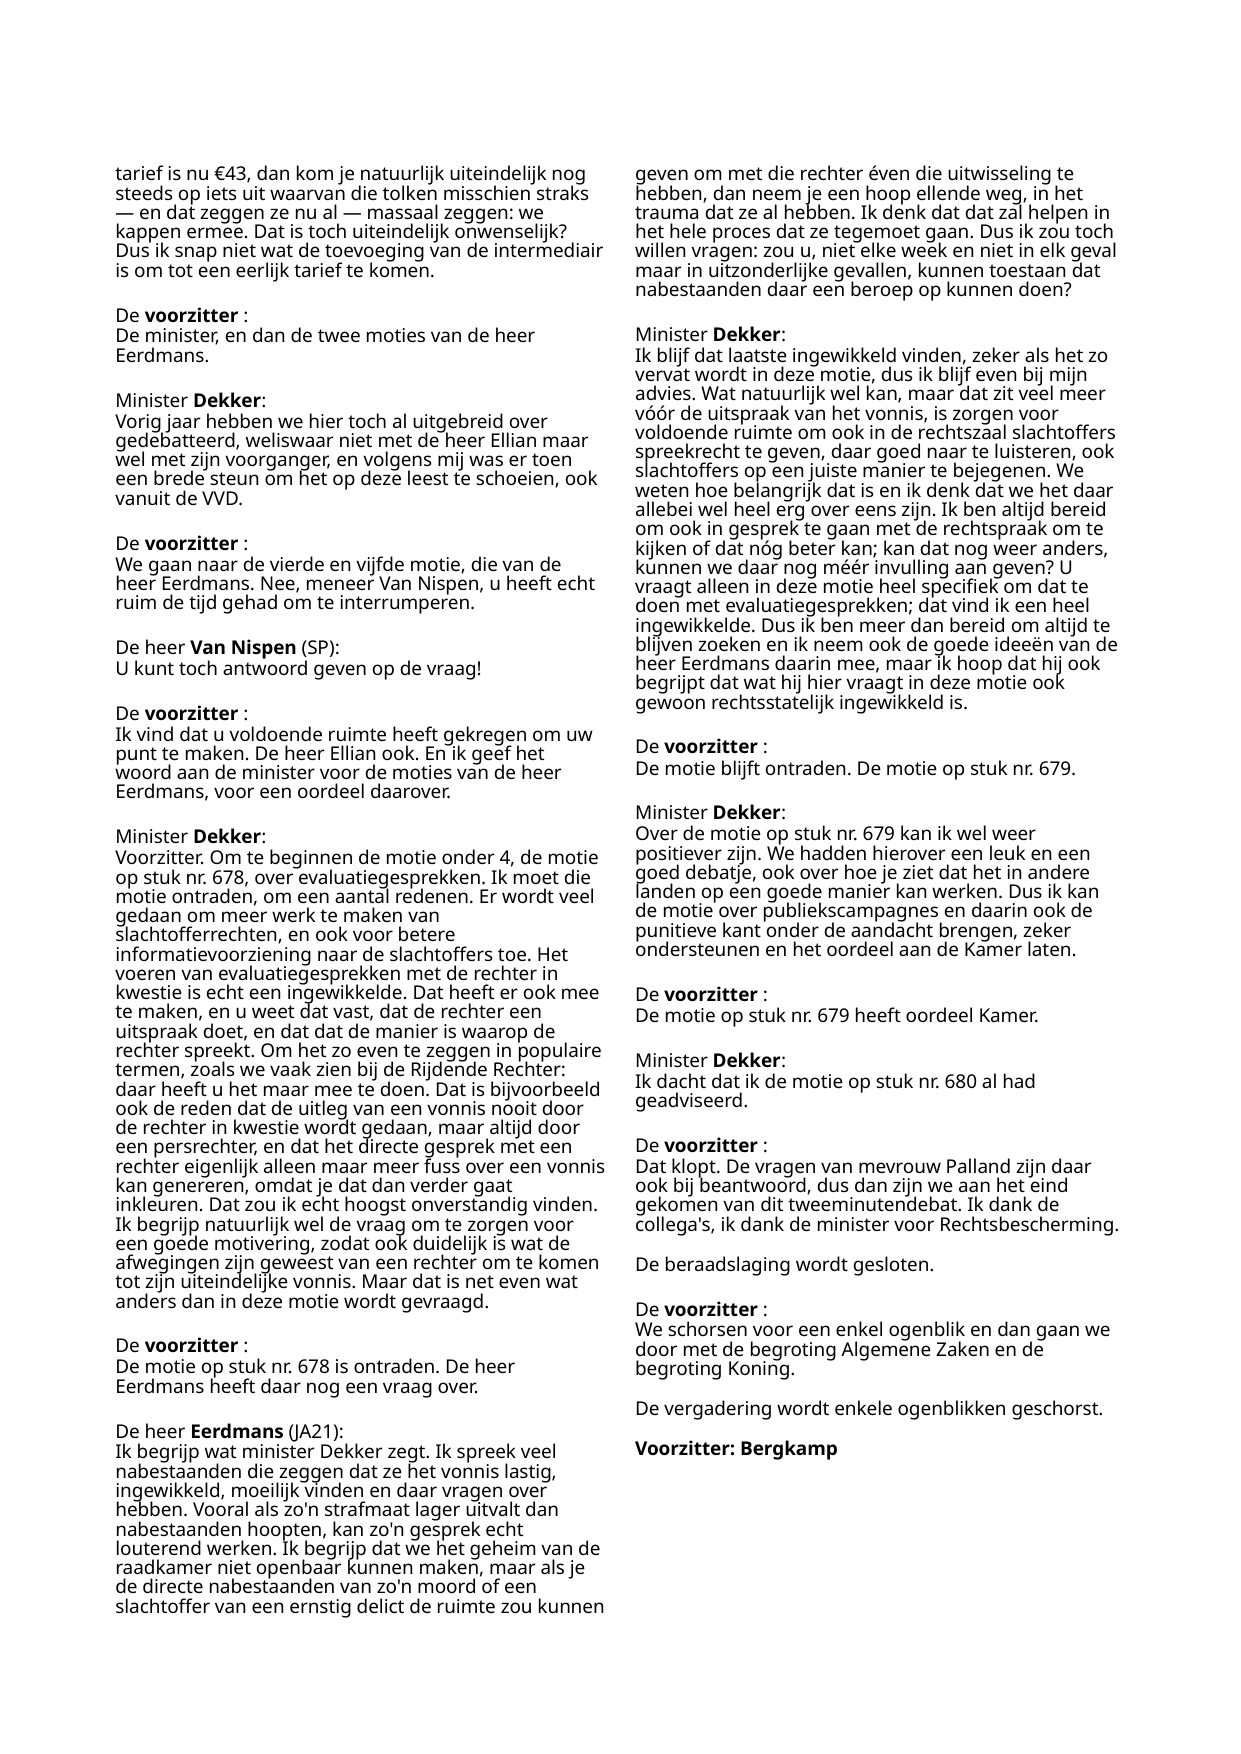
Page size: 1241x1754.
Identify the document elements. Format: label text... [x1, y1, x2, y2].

text De motie op stuk nr. 678 is ontraden. De heer Eerdmans heeft daar nog een vraag over. [115, 1358, 605, 1397]
text Ik begrijp wat minister Dekker zegt. Ik spreek veel nabestaanden die zeggen dat ze het vonnis lastig, ingewikkeld, moeilijk vinden en daar vragen over hebben. Vooral als zo'n strafmaat lager uitvalt dan nabestaanden hoopten, kan zo'n gesprek echt louterend werken. Ik begrijp dat we het geheim van de raadkamer niet openbaar kunnen maken, maar als je de directe nabestaanden van zo'n moord of een slachtoffer van een ernstig delict de ruimte zou kunnen [115, 1443, 605, 1617]
text De beraadslaging wordt gesloten. [635, 1256, 1125, 1275]
text De voorzitter : [115, 1333, 605, 1358]
text De vergadering wordt enkele ogenblikken geschorst. [635, 1400, 1125, 1419]
text De motie op stuk nr. 679 heeft oordeel Kamer. [635, 1007, 1125, 1026]
text Minister Dekker: [635, 1047, 1125, 1073]
text U kunt toch antwoord geven op de vraag! [115, 660, 605, 679]
text Minister Dekker: [635, 799, 1125, 825]
text Vorig jaar hebben we hier toch al uitgebreid over gedebatteerd, weliswaar niet met de heer Ellian maar wel met zijn voorganger, en volgens mij was er toen een brede steun om het op deze leest te schoeien, ook vanuit de VVD. [115, 413, 605, 509]
text De minister, en dan de twee moties van de heer Eerdmans. [115, 327, 605, 366]
text De voorzitter : [115, 302, 605, 327]
text We schorsen voor een enkel ogenblik en dan gaan we door met de begroting Algemene Zaken en de begroting Koning. [635, 1321, 1125, 1379]
text Minister Dekker: [115, 387, 605, 413]
text Voorzitter. Om te beginnen de motie onder 4, de motie op stuk nr. 678, over evaluatiegesprekken. Ik moet die motie ontraden, om een aantal redenen. Er wordt veel gedaan om meer werk te maken van slachtofferrechten, en ook voor betere informatievoorziening naar de slachtoffers toe. Het voeren van evaluatiegesprekken met de rechter in kwestie is echt een ingewikkelde. Dat heeft er ook mee te maken, en u weet dat vast, dat de rechter een uitspraak doet, en dat dat de manier is waarop de rechter spreekt. Om het zo even te zeggen in populaire termen, zoals we vaak zien bij de Rijdende Rechter: daar heeft u het maar mee te doen. Dat is bijvoorbeeld ook de reden dat de uitleg van een vonnis nooit door de rechter in kwestie wordt gedaan, maar altijd door een persrechter, en dat het directe gesprek met een rechter eigenlijk alleen maar meer fuss over een vonnis kan genereren, omdat je dat dan verder gaat inkleuren. Dat zou ik echt hoogst onverstandig vinden. Ik begrijp natuurlijk wel de vraag om te zorgen voor een goede motivering, zodat ook duidelijk is wat de afwegingen zijn geweest van een rechter om te komen tot zijn uiteindelijke vonnis. Maar dat is net even wat anders dan in deze motie wordt gevraagd. [115, 849, 605, 1312]
text De voorzitter : [115, 700, 605, 726]
text Minister Dekker: [635, 321, 1125, 347]
text De voorzitter : [115, 530, 605, 556]
text Dat klopt. De vragen van mevrouw Palland zijn daar ook bij beantwoord, dus dan zijn we aan het eind gekomen van dit tweeminutendebat. Ik dank de collega's, ik dank de minister voor Rechtsbescherming. [635, 1158, 1125, 1235]
text geven om met die rechter éven die uitwisseling te hebben, dan neem je een hoop ellende weg, in het trauma dat ze al hebben. Ik denk dat dat zal helpen in het hele proces dat ze tegemoet gaan. Dus ik zou toch willen vragen: zou u, niet elke week en niet in elk geval maar in uitzonderlijke gevallen, kunnen toestaan dat nabestaanden daar een beroep op kunnen doen? [635, 165, 1125, 300]
text De heer Eerdmans (JA21): [115, 1418, 605, 1443]
text De motie blijft ontraden. De motie op stuk nr. 679. [635, 759, 1125, 779]
text Minister Dekker: [115, 824, 605, 849]
text Ik vind dat u voldoende ruimte heeft gekregen om uw punt te maken. De heer Ellian ook. En ik geef het woord aan de minister voor de moties van de heer Eerdmans, voor een oordeel daarover. [115, 726, 605, 803]
text De voorzitter : [635, 1296, 1125, 1321]
text De heer Van Nispen (SP): [115, 634, 605, 660]
text De voorzitter : [635, 1132, 1125, 1158]
text Ik dacht dat ik de motie op stuk nr. 680 al had geadviseerd. [635, 1073, 1125, 1111]
text De voorzitter : [635, 981, 1125, 1007]
text tarief is nu €43, dan kom je natuurlijk uiteindelijk nog steeds op iets uit waarvan die tolken misschien straks — en dat zeggen ze nu al — massaal zeggen: we kappen ermee. Dat is toch uiteindelijk onwenselijk? Dus ik snap niet wat de toevoeging van de intermediair is om tot een eerlijk tarief te komen. [115, 165, 605, 281]
text Ik blijf dat laatste ingewikkeld vinden, zeker als het zo vervat wordt in deze motie, dus ik blijf even bij mijn advies. Wat natuurlijk wel kan, maar dat zit veel meer vóór de uitspraak van het vonnis, is zorgen voor voldoende ruimte om ook in de rechtszaal slachtoffers spreekrecht te geven, daar goed naar te luisteren, ook slachtoffers op een juiste manier te bejegenen. We weten hoe belangrijk dat is en ik denk dat we het daar allebei wel heel erg over eens zijn. Ik ben altijd bereid om ook in gesprek te gaan met de rechtspraak om te kijken of dat nóg beter kan; kan dat nog weer anders, kunnen we daar nog méér invulling aan geven? U vraagt alleen in deze motie heel specifiek om dat te doen met evaluatiegesprekken; dat vind ik een heel ingewikkelde. Dus ik ben meer dan bereid om altijd te blijven zoeken en ik neem ook de goede ideeën van de heer Eerdmans daarin mee, maar ik hoop dat hij ook begrijpt dat wat hij hier vraagt in deze motie ook gewoon rechtsstatelijk ingewikkeld is. [635, 347, 1125, 713]
text Over de motie op stuk nr. 679 kan ik wel weer positiever zijn. We hadden hierover een leuk en een goed debatje, ook over hoe je ziet dat het in andere landen op een goede manier kan werken. Dus ik kan de motie over publiekscampagnes en daarin ook de punitieve kant onder de aandacht brengen, zeker ondersteunen en het oordeel aan de Kamer laten. [635, 825, 1125, 960]
text De voorzitter : [635, 734, 1125, 759]
text We gaan naar de vierde en vijfde motie, die van de heer Eerdmans. Nee, meneer Van Nispen, u heeft echt ruim de tijd gehad om te interrumperen. [115, 556, 605, 613]
text Voorzitter: Bergkamp [635, 1440, 1125, 1459]
